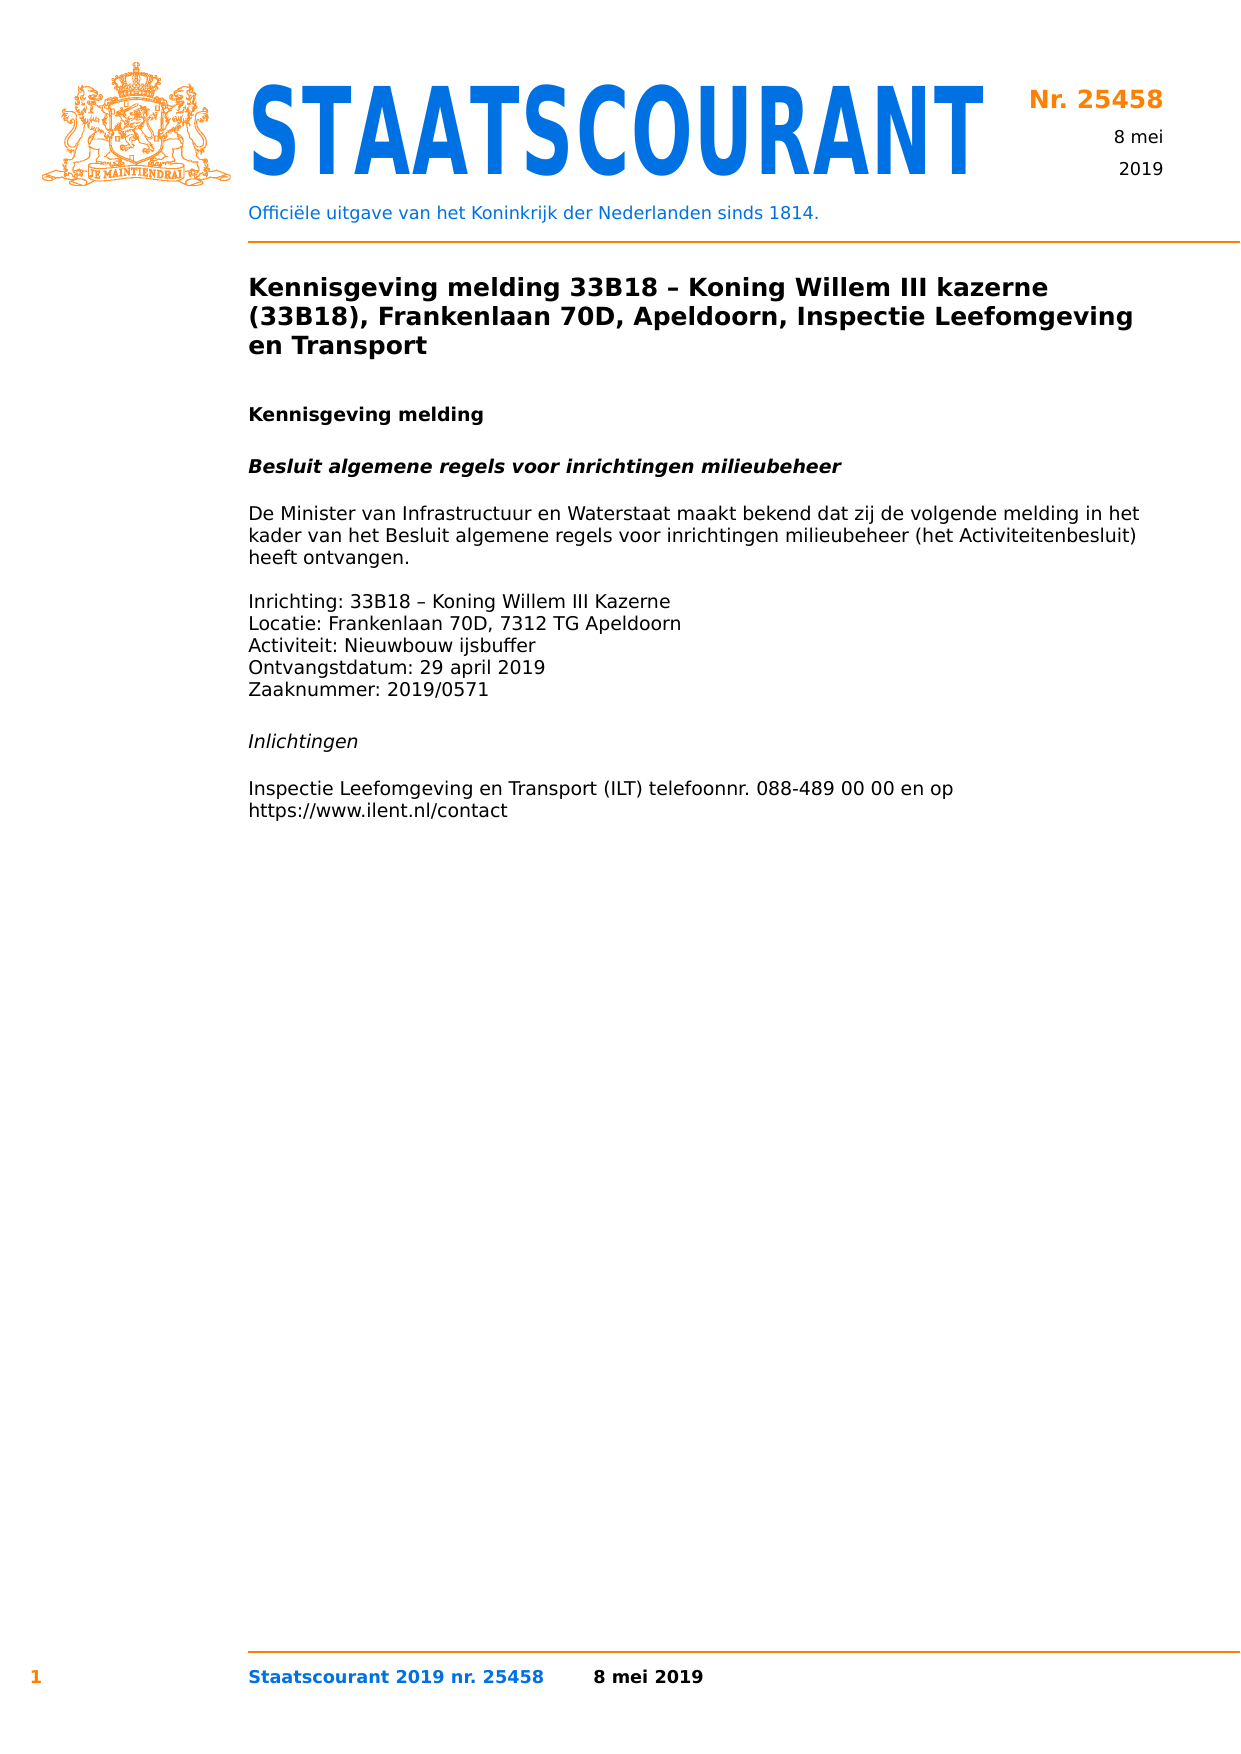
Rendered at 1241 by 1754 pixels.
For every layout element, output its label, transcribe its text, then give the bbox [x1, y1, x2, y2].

picture [41, 62, 231, 186]
text Activiteit: Nieuwbouw ijsbuffer [248, 635, 1163, 657]
subtitle Besluit algemene regels voor inrichtingen milieubeheer [248, 456, 1163, 478]
table_cell 8 mei [998, 121, 1240, 153]
text Inspectie Leefomgeving en Transport (ILT) telefoonnr. 088-489 00 00 en op https://www.ilent.nl/contact [248, 778, 1163, 822]
table_header Nr. 25458 [998, 62, 1240, 121]
text De Minister van Infrastructuur en Waterstaat maakt bekend dat zij de volgende melding in het kader van het Besluit algemene regels voor inrichtingen milieubeheer (het Activiteitenbesluit) heeft ontvangen. [248, 503, 1163, 569]
subtitle Kennisgeving melding 33B18 – Koning Willem III kazerne (33B18), Frankenlaan 70D, Apeldoorn, Inspectie Leefomgeving en Transport [248, 273, 1163, 361]
subtitle Inlichtingen [248, 731, 1163, 753]
table_header STAATSCOURANT [248, 62, 998, 203]
table_cell 2019 [998, 153, 1240, 203]
subtitle Kennisgeving melding [248, 404, 1163, 426]
table_header [25, 62, 248, 241]
text Ontvangstdatum: 29 april 2019 [248, 657, 1163, 679]
text Zaaknummer: 2019/0571 [248, 679, 1163, 701]
text Inrichting: 33B18 – Koning Willem III Kazerne [248, 591, 1163, 613]
table_cell Officiële uitgave van het Koninkrijk der Nederlanden sinds 1814. [248, 203, 1240, 241]
text Locatie: Frankenlaan 70D, 7312 TG Apeldoorn [248, 613, 1163, 635]
